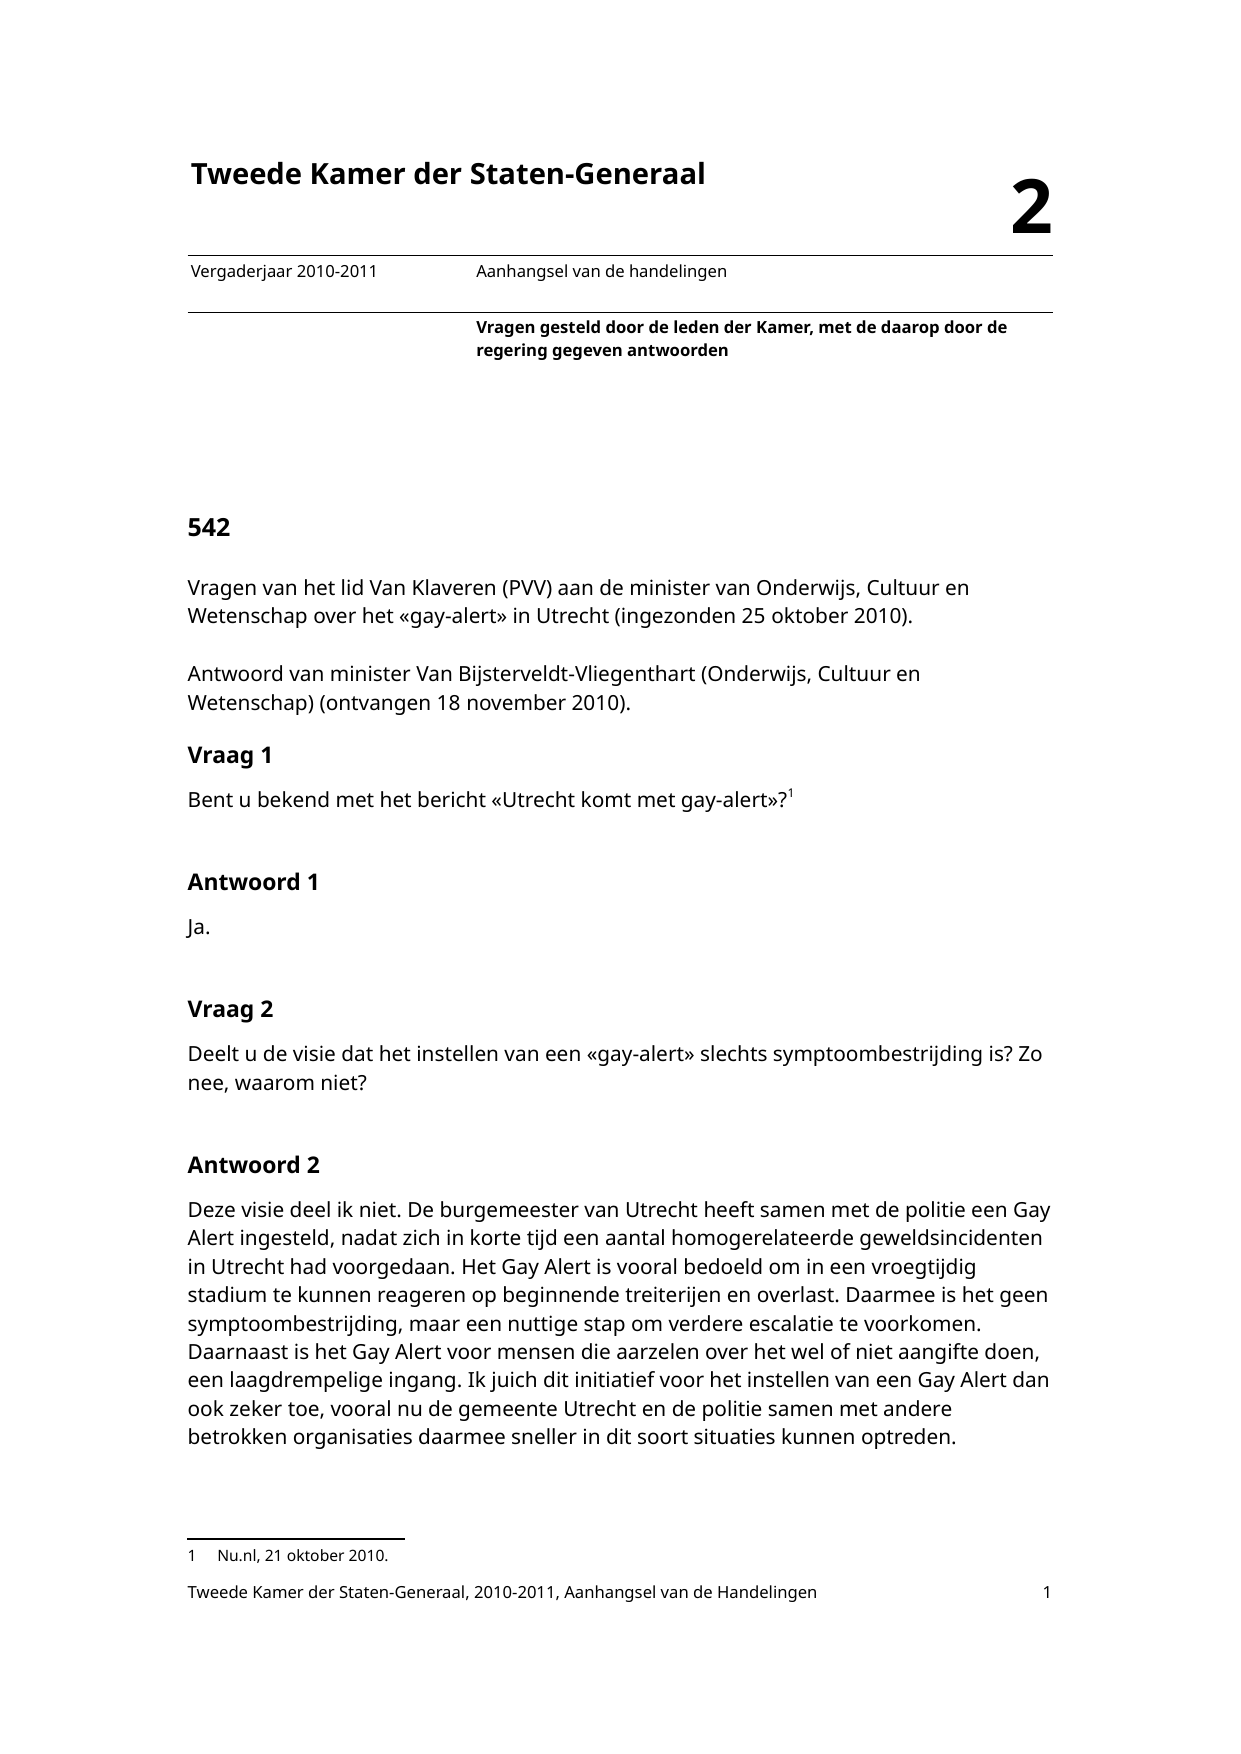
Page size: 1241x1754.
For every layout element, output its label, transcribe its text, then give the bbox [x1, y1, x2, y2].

table_cell Aanhangsel van de handelingen [473, 256, 1053, 312]
text Antwoord van minister Van Bijsterveldt-Vliegenthart (Onderwijs, Cultuur en Wetenschap) (ontvangen 18 november 2010). [187, 659, 1053, 716]
subtitle Antwoord 1 [187, 866, 1053, 897]
text 542 [187, 509, 1053, 543]
subtitle Vraag 1 [187, 739, 1053, 770]
subtitle Antwoord 2 [187, 1149, 1053, 1180]
table_header 2 [880, 150, 1053, 255]
text Deze visie deel ik niet. De burgemeester van Utrecht heeft samen met de politie een Gay Alert ingesteld, nadat zich in korte tijd een aantal homogerelateerde geweldsincidenten in Utrecht had voorgedaan. Het Gay Alert is vooral bedoeld om in een vroegtijdig stadium te kunnen reageren op beginnende treiterijen en overlast. Daarmee is het geen symptoombestrijding, maar een nuttige stap om verdere escalatie te voorkomen. Daarnaast is het Gay Alert voor mensen die aarzelen over het wel of niet aangifte doen, een laagdrempelige ingang. Ik juich dit initiatief voor het instellen van een Gay Alert dan ook zeker toe, vooral nu de gemeente Utrecht en de politie samen met andere betrokken organisaties daarmee sneller in dit soort situaties kunnen optreden. [187, 1195, 1053, 1451]
table_cell Vragen gesteld door de leden der Kamer, met de daarop door de regering gegeven antwoorden [473, 313, 1053, 361]
text Ja. [187, 912, 1053, 941]
table_cell Vergaderjaar 2010-2011 [188, 256, 473, 312]
table_header Tweede Kamer der Staten-Generaal [188, 150, 879, 255]
text Nu.nl, 21 oktober 2010. [187, 1538, 1053, 1566]
text Bent u bekend met het bericht «Utrecht komt met gay-alert»? [187, 785, 1053, 813]
text Vragen van het lid Van Klaveren (PVV) aan de minister van Onderwijs, Cultuur en Wetenschap over het «gay-alert» in Utrecht‬ (ingezonden 25 oktober 2010). [187, 573, 1053, 630]
table_cell [188, 313, 473, 361]
text Deelt u de visie dat het instellen van een «gay-alert» slechts symptoombestrijding is? Zo nee, waarom niet? [187, 1039, 1053, 1096]
subtitle Vraag 2 [187, 993, 1053, 1024]
